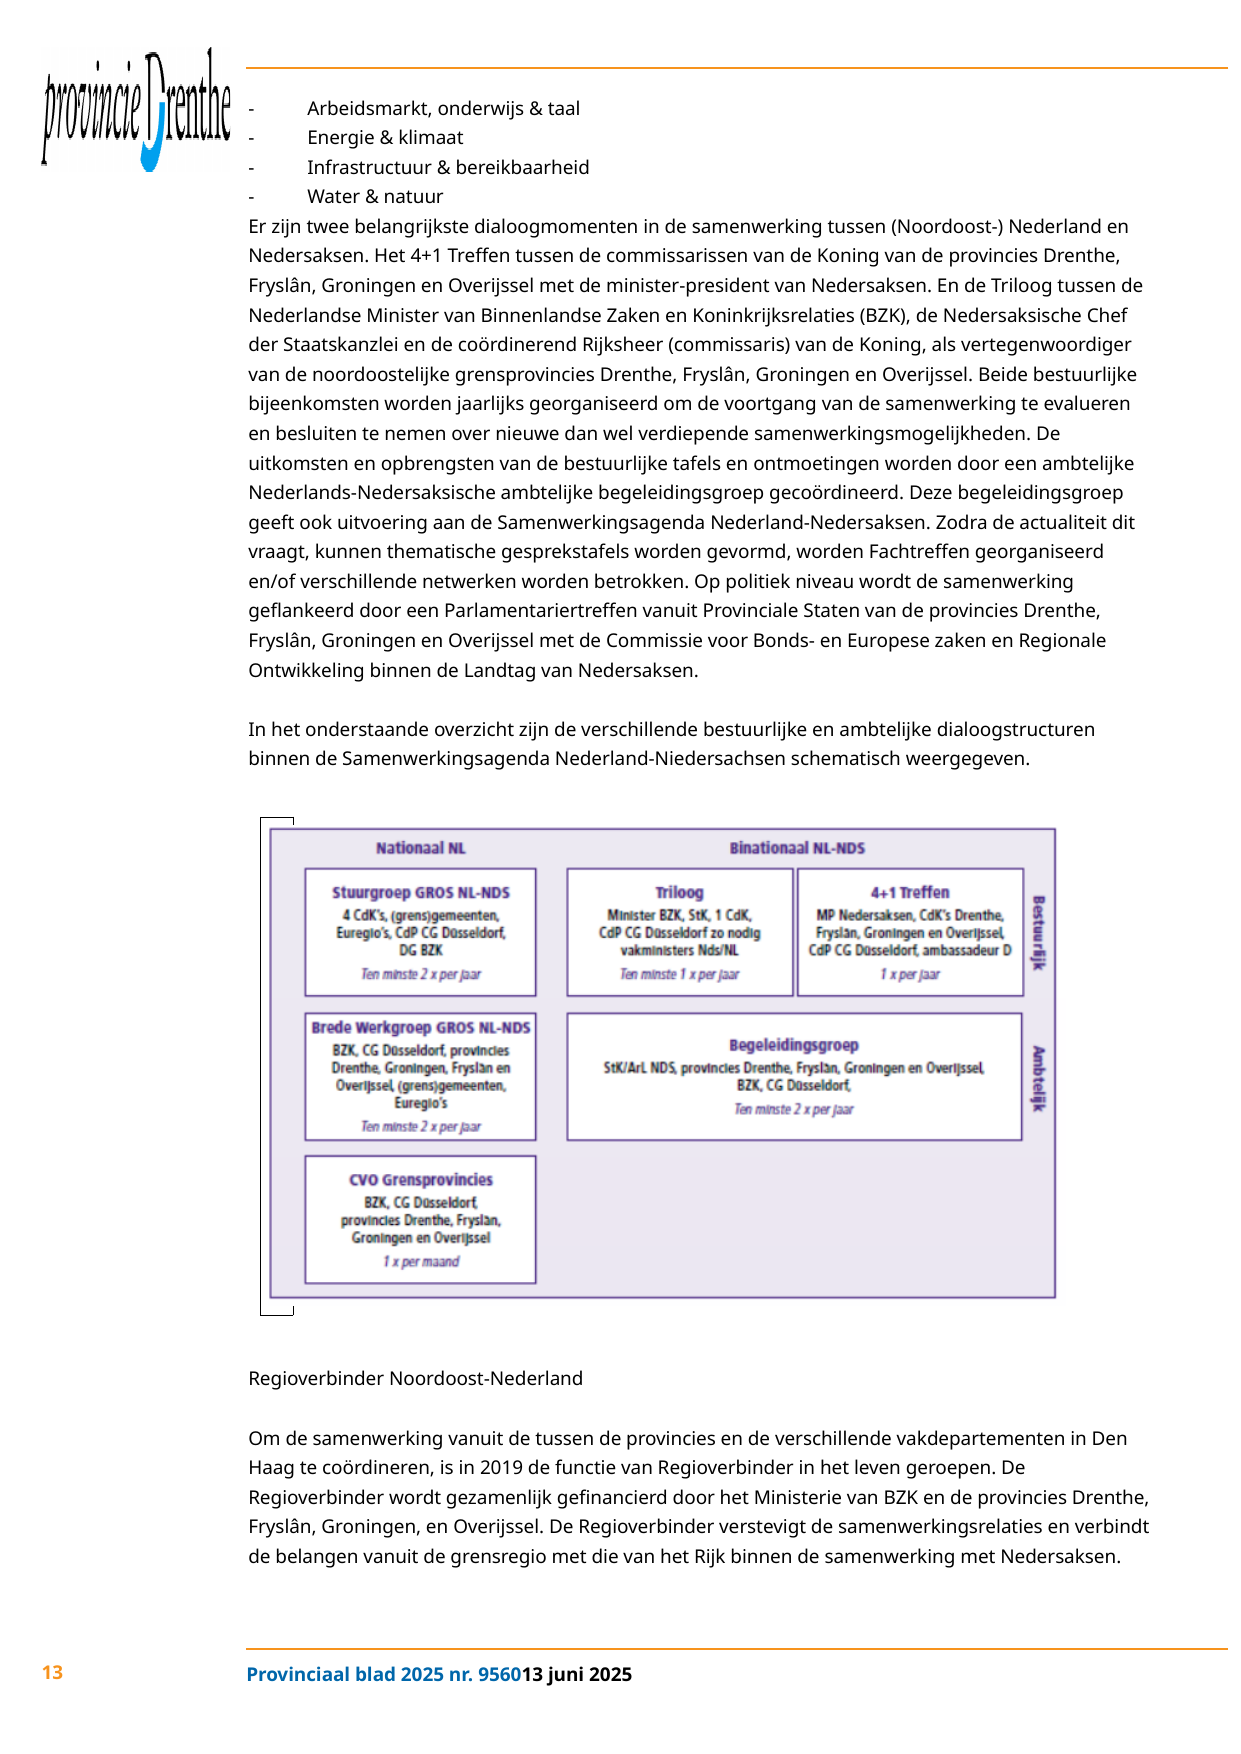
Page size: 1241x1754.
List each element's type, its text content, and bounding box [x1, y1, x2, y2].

text In het onderstaande overzicht zijn de verschillende bestuurlijke en ambtelijke dialoogstructuren binnen de Samenwerkingsagenda Nederland-Niedersachsen schematisch weergegeven. [248, 716, 1152, 771]
text Regioverbinder Noordoost-Nederland [248, 1366, 1152, 1391]
picture [268, 825, 1067, 1306]
text Er zijn twee belangrijkste dialoogmomenten in de samenwerking tussen (Noordoost-) Nederland en Nedersaksen. Het 4+1 Treffen tussen de commissarissen van de Koning van de provincies Drenthe, Fryslân, Groningen en Overijssel met de minister-president van Nedersaksen. En de Triloog tussen de Nederlandse Minister van Binnenlandse Zaken en Koninkrijksrelaties (BZK), de Nedersaksische Chef der Staatskanzlei en de coördinerend Rijksheer (commissaris) van de Koning, als vertegenwoordiger van de noordoostelijke grensprovincies Drenthe, Fryslân, Groningen en Overijssel. Beide bestuurlijke bijeenkomsten worden jaarlijks georganiseerd om de voortgang van de samenwerking te evalueren en besluiten te nemen over nieuwe dan wel verdiepende samenwerkingsmogelijkheden. De uitkomsten en opbrengsten van de bestuurlijke tafels en ontmoetingen worden door een ambtelijke Nederlands-Nedersaksische ambtelijke begeleidingsgroep gecoördineerd. Deze begeleidingsgroep geeft ook uitvoering aan de Samenwerkingsagenda Nederland-Nedersaksen. Zodra de actualiteit dit vraagt, kunnen thematische gesprekstafels worden gevormd, worden Fachtreffen georganiseerd en/of verschillende netwerken worden betrokken. Op politiek niveau wordt de samenwerking geflankeerd door een Parlamentariertreffen vanuit Provinciale Staten van de provincies Drenthe, Fryslân, Groningen en Overijssel met de Commissie voor Bonds- en Europese zaken en Regionale Ontwikkeling binnen de Landtag van Nedersaksen. [248, 213, 1152, 683]
list Energie & klimaat [248, 124, 1152, 150]
text Om de samenwerking vanuit de tussen de provincies en de verschillende vakdepartementen in Den Haag te coördineren, is in 2019 de functie van Regioverbinder in het leven geroepen. De Regioverbinder wordt gezamenlijk gefinancierd door het Ministerie van BZK en de provincies Drenthe, Fryslân, Groningen, en Overijssel. De Regioverbinder verstevigt de samenwerkingsrelaties en verbindt de belangen vanuit de grensregio met die van het Rijk binnen de samenwerking met Nedersaksen. [248, 1425, 1152, 1569]
picture [41, 47, 231, 172]
list Infrastructuur & bereikbaarheid [248, 154, 1152, 180]
list Water & natuur [248, 183, 1152, 209]
list Arbeidsmarkt, onderwijs & taal [248, 95, 1152, 121]
